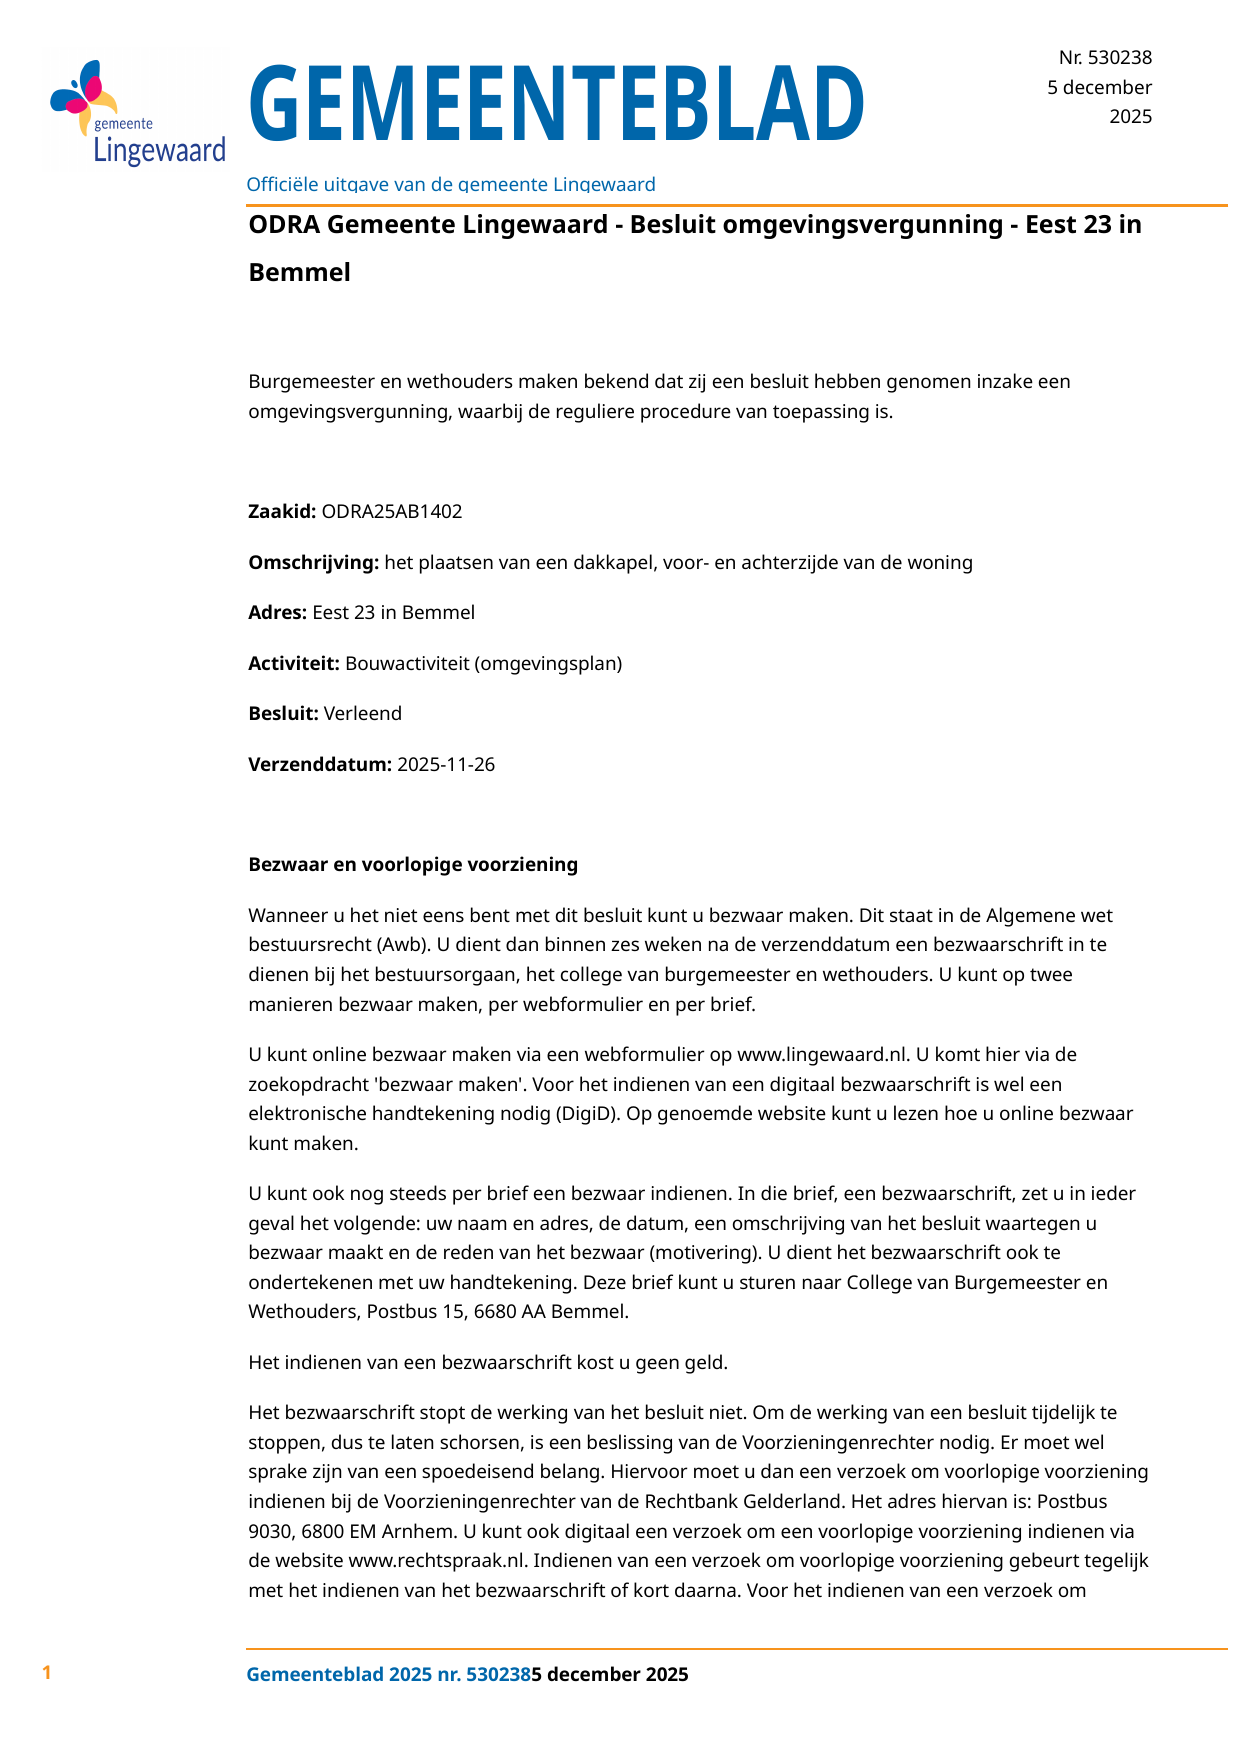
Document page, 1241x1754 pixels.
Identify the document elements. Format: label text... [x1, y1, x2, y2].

text U kunt ook nog steeds per brief een bezwaar indienen. In die brief, een bezwaarschrift, zet u in ieder geval het volgende: uw naam en adres, de datum, een omschrijving van het besluit waartegen u bezwaar maakt en de reden van het bezwaar (motivering). U dient het bezwaarschrift ook te ondertekenen met uw handtekening. Deze brief kunt u sturen naar College van Burgemeester en Wethouders, Postbus 15, 6680 AA Bemmel. [248, 1180, 1152, 1324]
text Het bezwaarschrift stopt de werking van het besluit niet. Om de werking van een besluit tijdelijk te stoppen, dus te laten schorsen, is een beslissing van de Voorzieningenrechter nodig. Er moet wel sprake zijn van een spoedeisend belang. Hiervoor moet u dan een verzoek om voorlopige voorziening indienen bij de Voorzieningenrechter van de Rechtbank Gelderland. Het adres hiervan is: Postbus 9030, 6800 EM Arnhem. U kunt ook digitaal een verzoek om een voorlopige voorziening indienen via de website www.rechtspraak.nl. Indienen van een verzoek om voorlopige voorziening gebeurt tegelijk met het indienen van het bezwaarschrift of kort daarna. Voor het indienen van een verzoek om [248, 1399, 1152, 1603]
text Adres: Eest 23 in Bemmel [248, 599, 1152, 625]
text U kunt online bezwaar maken via een webformulier op www.lingewaard.nl. U komt hier via de zoekopdracht 'bezwaar maken'. Voor het indienen van een digitaal bezwaarschrift is wel een elektronische handtekening nodig (DigiD). Op genoemde website kunt u lezen hoe u online bezwaar kunt maken. [248, 1041, 1152, 1156]
text Besluit: Verleend [248, 700, 1152, 726]
text Verzenddatum: 2025-11-26 [248, 751, 1152, 777]
text Burgemeester en wethouders maken bekend dat zij een besluit hebben genomen inzake een omgevingsvergunning, waarbij de reguliere procedure van toepassing is. [248, 368, 1152, 424]
text Het indienen van een bezwaarschrift kost u geen geld. [248, 1349, 1152, 1375]
text Omschrijving: het plaatsen van een dakkapel, voor- en achterzijde van de woning [248, 549, 1152, 575]
text ODRA Gemeente Lingewaard - Besluit omgevingsvergunning - Eest 23 in Bemmel [248, 207, 1152, 288]
text Bezwaar en voorlopige voorziening [248, 852, 1152, 877]
text Zaakid: ODRA25AB1402 [248, 499, 1152, 524]
text Activiteit: Bouwactiviteit (omgevingsplan) [248, 650, 1152, 676]
text Wanneer u het niet eens bent met dit besluit kunt u bezwaar maken. Dit staat in de Algemene wet bestuursrecht (Awb). U dient dan binnen zes weken na de verzenddatum een bezwaarschrift in te dienen bij het bestuursorgaan, het college van burgemeester en wethouders. U kunt op twee manieren bezwaar maken, per webformulier en per brief. [248, 902, 1152, 1017]
picture [41, 47, 231, 172]
